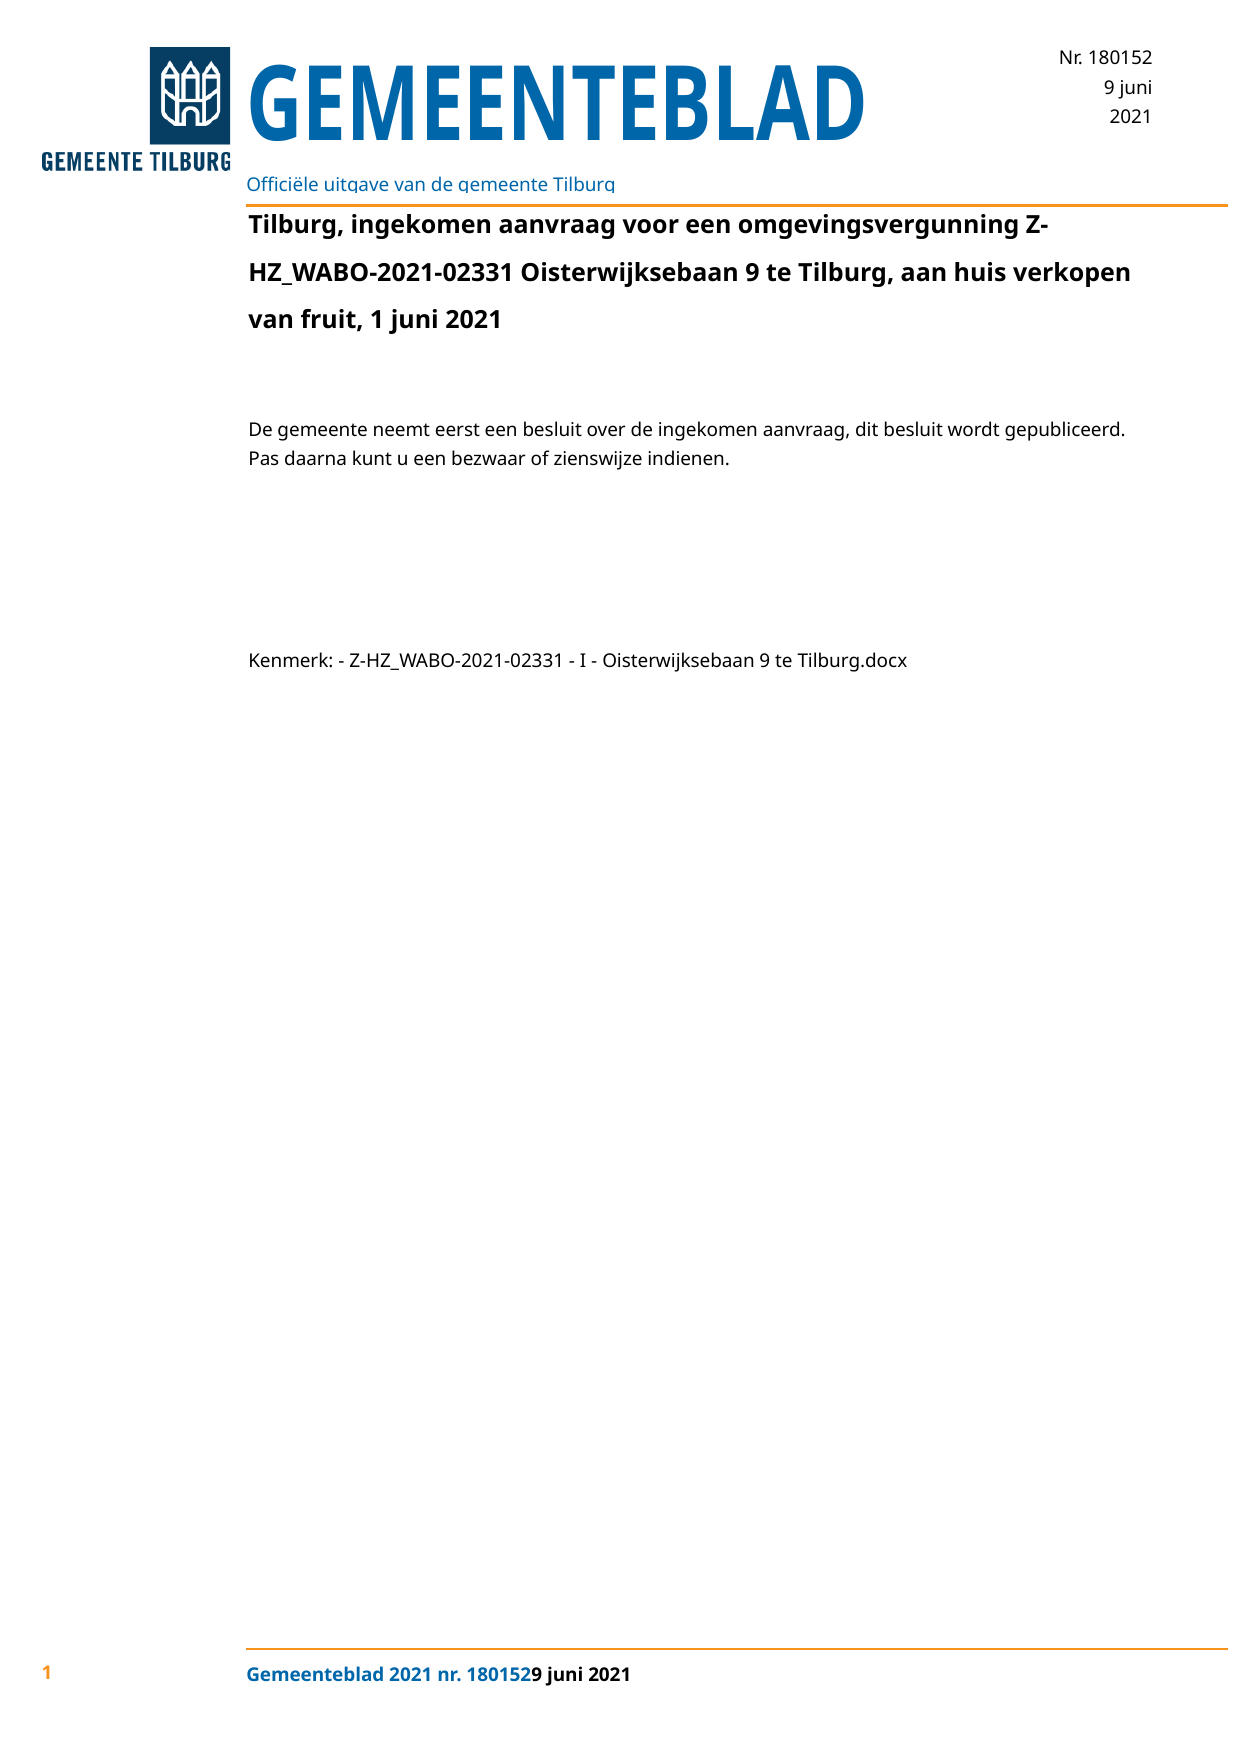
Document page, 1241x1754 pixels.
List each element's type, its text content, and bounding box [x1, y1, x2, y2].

text Tilburg, ingekomen aanvraag voor een omgevingsvergunning Z-HZ_WABO-2021-02331 Oisterwijksebaan 9 te Tilburg, aan huis verkopen van fruit, 1 juni 2021 [248, 207, 1152, 336]
text Kenmerk: - Z-HZ_WABO-2021-02331 - I - Oisterwijksebaan 9 te Tilburg.docx [248, 647, 1152, 673]
text De gemeente neemt eerst een besluit over de ingekomen aanvraag, dit besluit wordt gepubliceerd. Pas daarna kunt u een bezwaar of zienswijze indienen. [248, 416, 1152, 471]
picture [41, 47, 231, 172]
